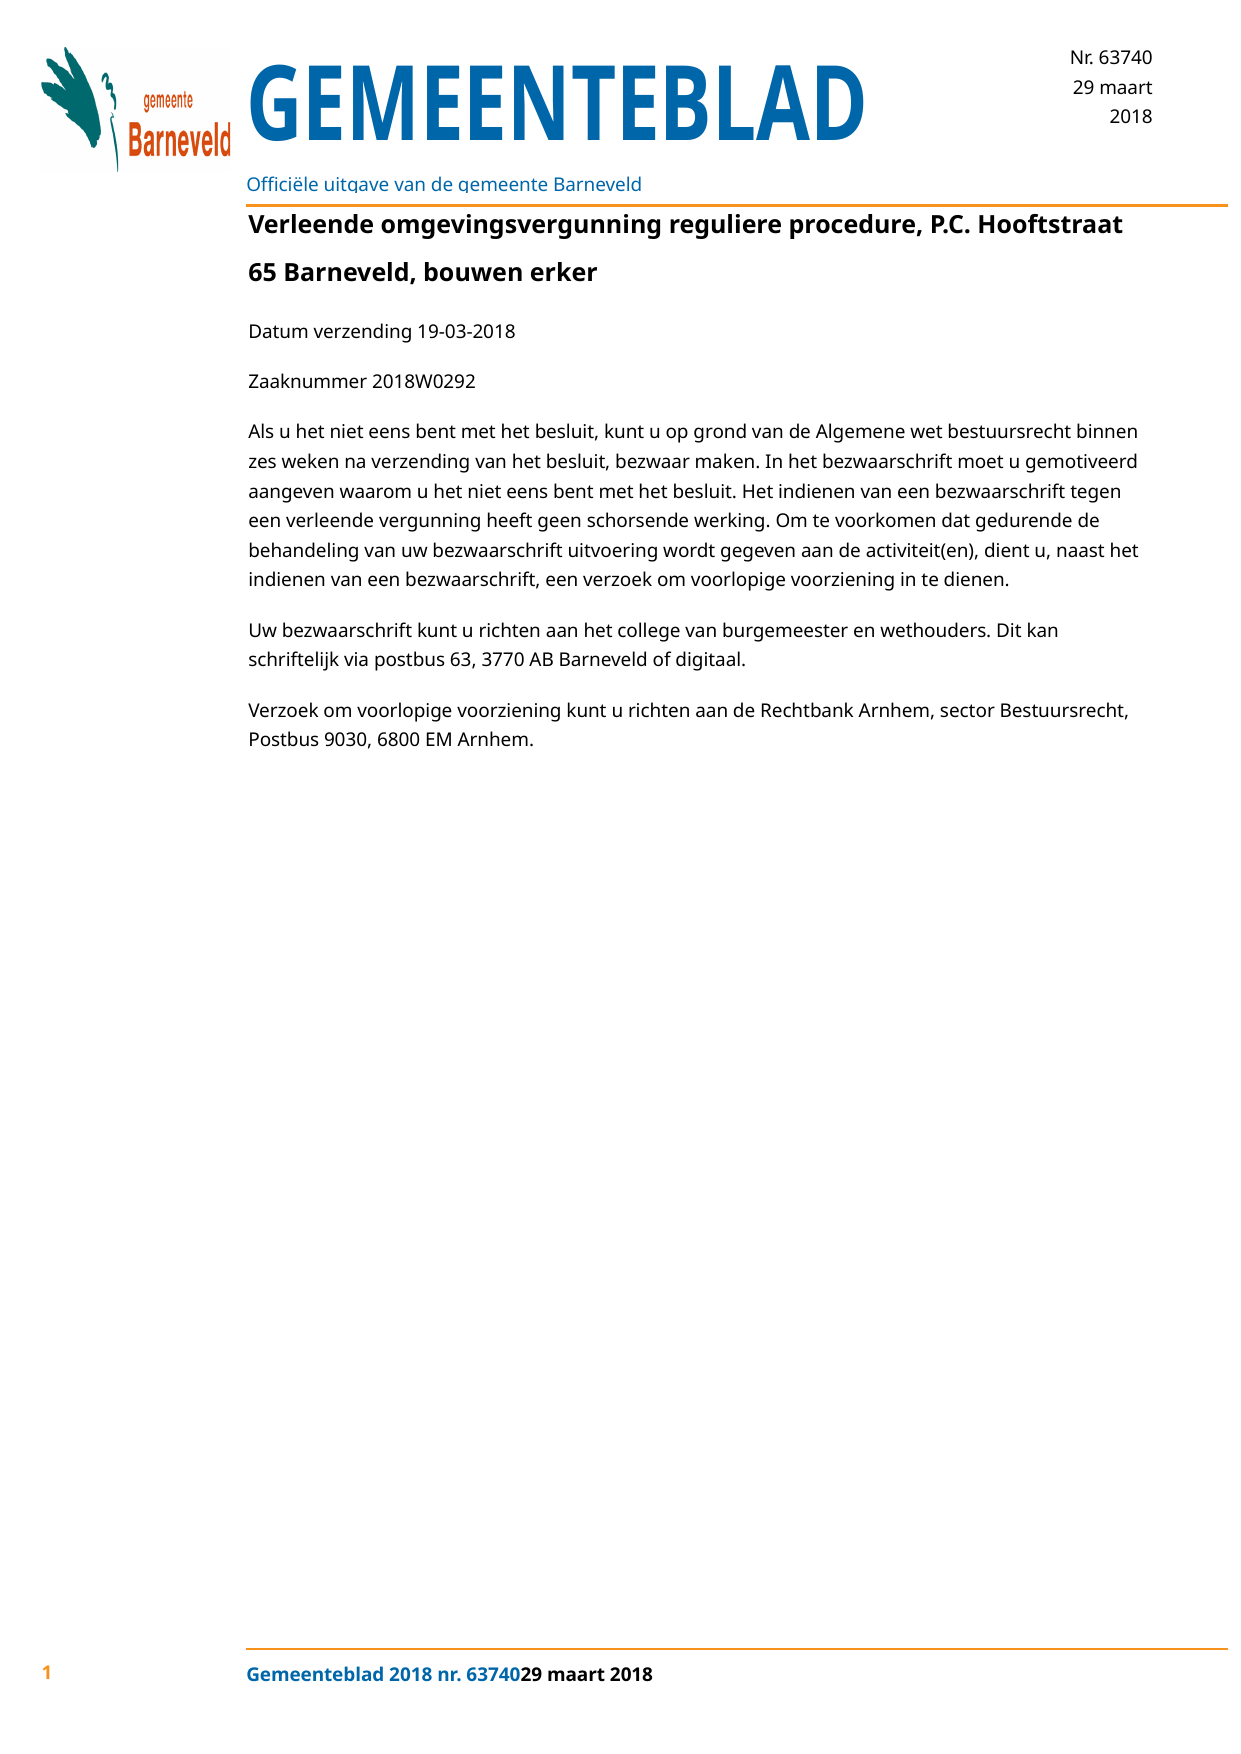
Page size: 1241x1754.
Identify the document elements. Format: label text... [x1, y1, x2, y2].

text Zaaknummer 2018W0292 [248, 368, 1152, 394]
picture [41, 47, 231, 172]
text Als u het niet eens bent met het besluit, kunt u op grond van de Algemene wet bestuursrecht binnen zes weken na verzending van het besluit, bezwaar maken. In het bezwaarschrift moet u gemotiveerd aangeven waarom u het niet eens bent met het besluit. Het indienen van een bezwaarschrift tegen een verleende vergunning heeft geen schorsende werking. Om te voorkomen dat gedurende de behandeling van uw bezwaarschrift uitvoering wordt gegeven aan de activiteit(en), dient u, naast het indienen van een bezwaarschrift, een verzoek om voorlopige voorziening in te dienen. [248, 419, 1152, 592]
text Datum verzending 19-03-2018 [248, 318, 1152, 344]
text Verleende omgevingsvergunning reguliere procedure, P.C. Hooftstraat 65 Barneveld, bouwen erker [248, 207, 1152, 288]
text Uw bezwaarschrift kunt u richten aan het college van burgemeester en wethouders. Dit kan schriftelijk via postbus 63, 3770 AB Barneveld of digitaal. [248, 617, 1152, 672]
text Verzoek om voorlopige voorziening kunt u richten aan de Rechtbank Arnhem, sector Bestuursrecht, Postbus 9030, 6800 EM Arnhem. [248, 697, 1152, 752]
